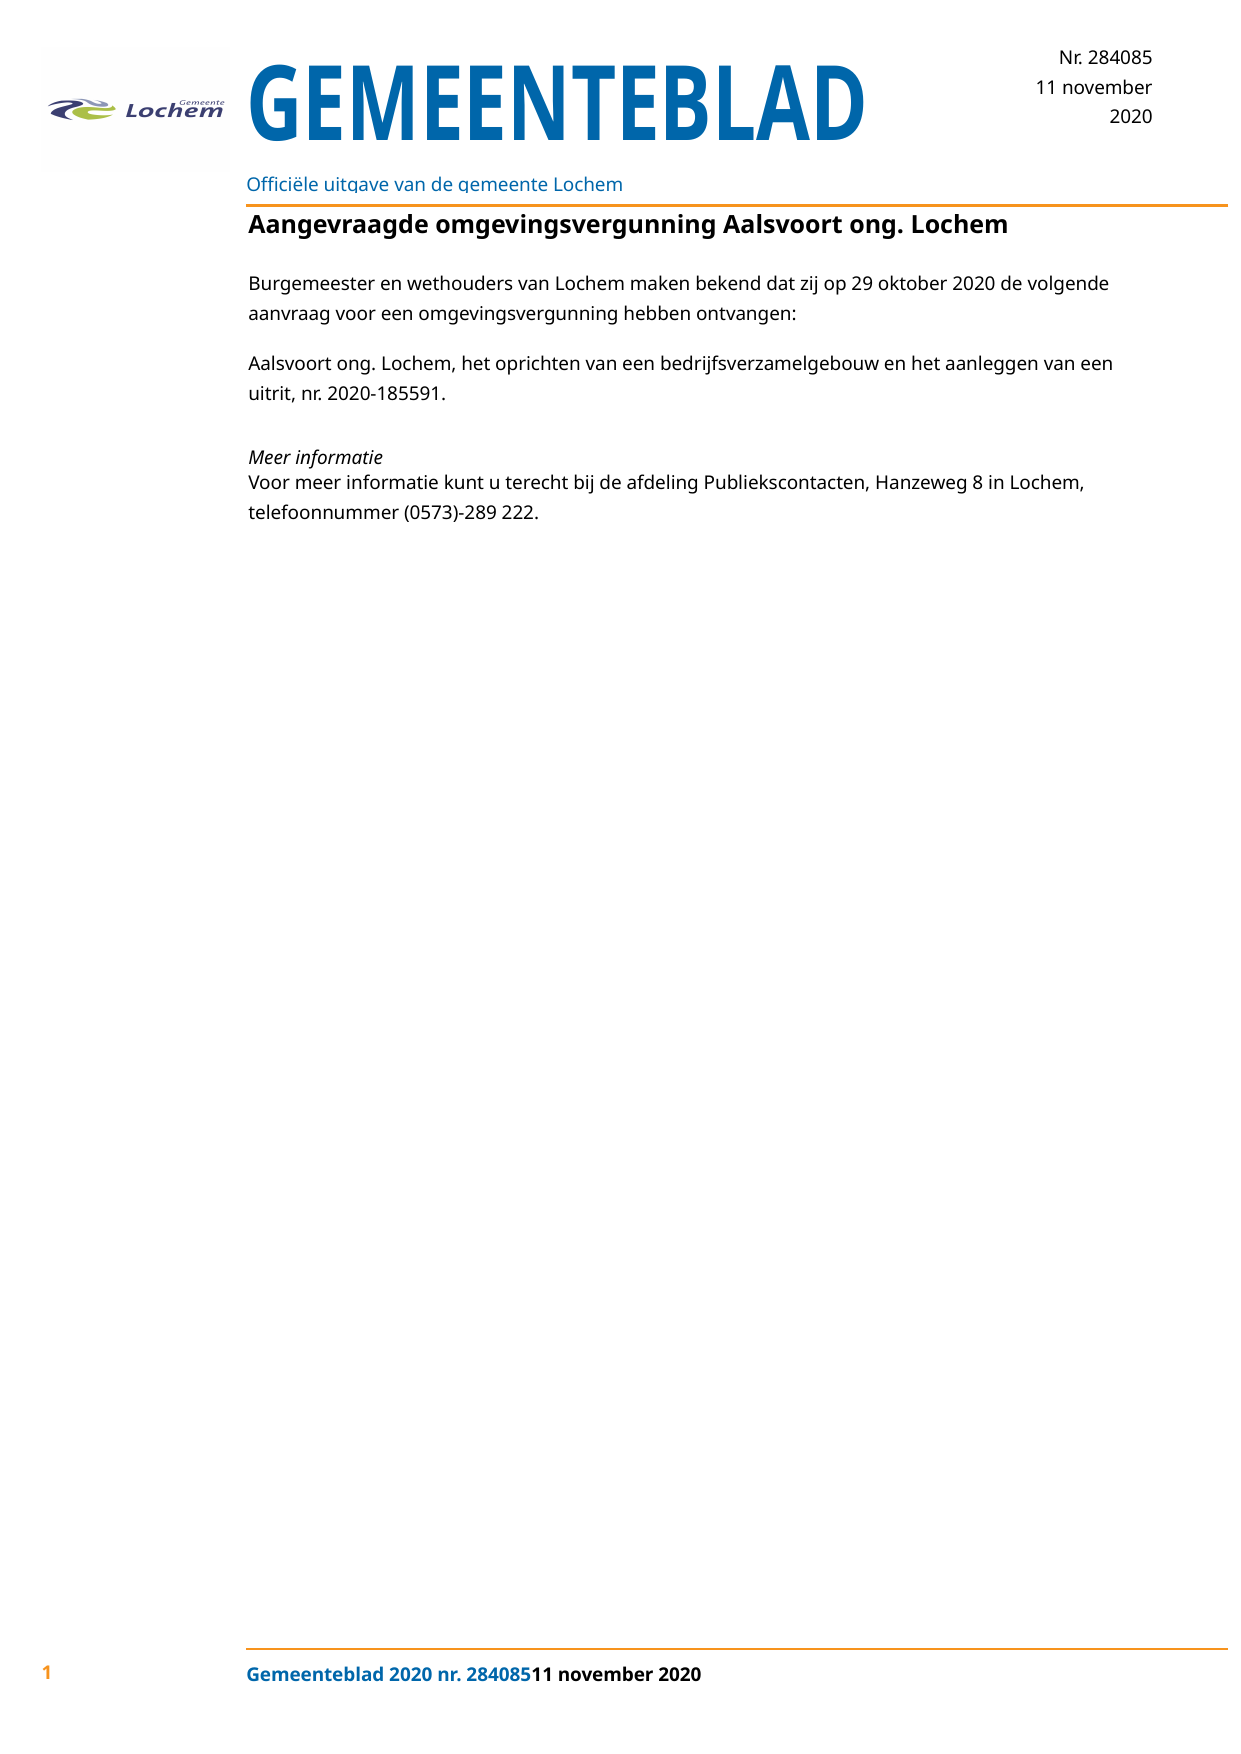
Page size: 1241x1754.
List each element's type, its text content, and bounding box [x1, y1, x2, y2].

text Meer informatie [248, 444, 1152, 469]
text Aangevraagde omgevingsvergunning Aalsvoort ong. Lochem [248, 207, 1152, 241]
text Voor meer informatie kunt u terecht bij de afdeling Publiekscontacten, Hanzeweg 8 in Lochem, telefoonnummer (0573)-289 222. [248, 469, 1152, 525]
text Burgemeester en wethouders van Lochem maken bekend dat zij op 29 oktober 2020 de volgende aanvraag voor een omgevingsvergunning hebben ontvangen: [248, 270, 1152, 326]
picture [41, 47, 231, 172]
text Aalsvoort ong. Lochem, het oprichten van een bedrijfsverzamelgebouw en het aanleggen van een uitrit, nr. 2020-185591. [248, 350, 1152, 406]
